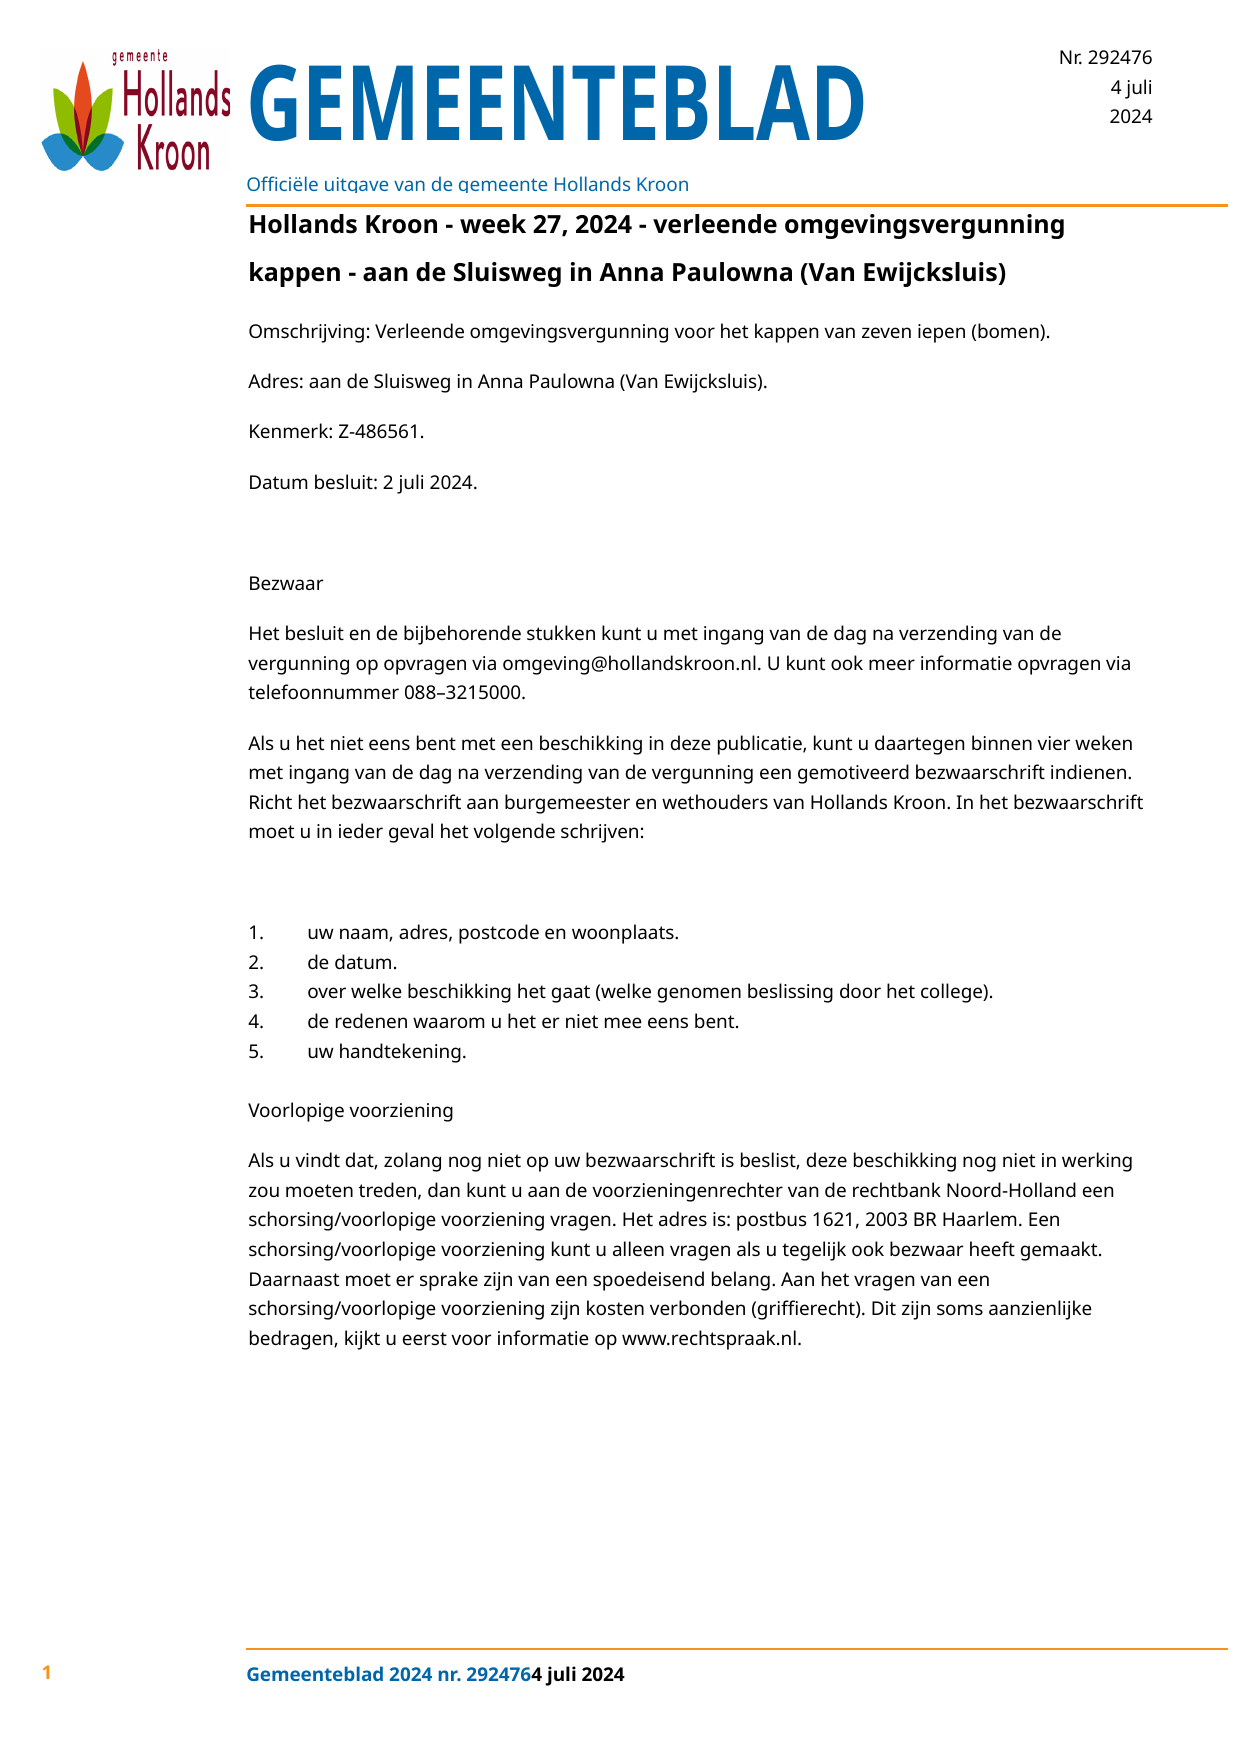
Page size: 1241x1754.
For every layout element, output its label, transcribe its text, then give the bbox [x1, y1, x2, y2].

text Als u het niet eens bent met een beschikking in deze publicatie, kunt u daartegen binnen vier weken met ingang van de dag na verzending van de vergunning een gemotiveerd bezwaarschrift indienen. Richt het bezwaarschrift aan burgemeester en wethouders van Hollands Kroon. In het bezwaarschrift moet u in ieder geval het volgende schrijven: [248, 730, 1152, 844]
text Kenmerk: Z-486561. [248, 419, 1152, 444]
text Bezwaar [248, 570, 1152, 596]
text Als u vindt dat, zolang nog niet op uw bezwaarschrift is beslist, deze beschikking nog niet in werking zou moeten treden, dan kunt u aan de voorzieningenrechter van de rechtbank Noord-Holland een schorsing/voorlopige voorziening vragen. Het adres is: postbus 1621, 2003 BR Haarlem. Een schorsing/voorlopige voorziening kunt u alleen vragen als u tegelijk ook bezwaar heeft gemaakt. Daarnaast moet er sprake zijn van een spoedeisend belang. Aan het vragen van een schorsing/voorlopige voorziening zijn kosten verbonden (griffierecht). Dit zijn soms aanzienlijke bedragen, kijkt u eerst voor informatie op www.rechtspraak.nl. [248, 1147, 1152, 1351]
list de redenen waarom u het er niet mee eens bent. [248, 1008, 1152, 1034]
text Het besluit en de bijbehorende stukken kunt u met ingang van de dag na verzending van de vergunning op opvragen via omgeving@hollandskroon.nl. U kunt ook meer informatie opvragen via telefoonnummer 088–3215000. [248, 620, 1152, 705]
list de datum. [248, 949, 1152, 975]
text Voorlopige voorziening [248, 1097, 1152, 1123]
text Datum besluit: 2 juli 2024. [248, 469, 1152, 495]
text Hollands Kroon - week 27, 2024 - verleende omgevingsvergunning kappen - aan de Sluisweg in Anna Paulowna (Van Ewijcksluis) [248, 207, 1152, 288]
text Adres: aan de Sluisweg in Anna Paulowna (Van Ewijcksluis). [248, 368, 1152, 394]
list over welke beschikking het gaat (welke genomen beslissing door het college). [248, 979, 1152, 1004]
list uw handtekening. [248, 1038, 1152, 1064]
text Omschrijving: Verleende omgevingsvergunning voor het kappen van zeven iepen (bomen). [248, 318, 1152, 344]
list uw naam, adres, postcode en woonplaats. [248, 919, 1152, 945]
picture [41, 47, 231, 172]
